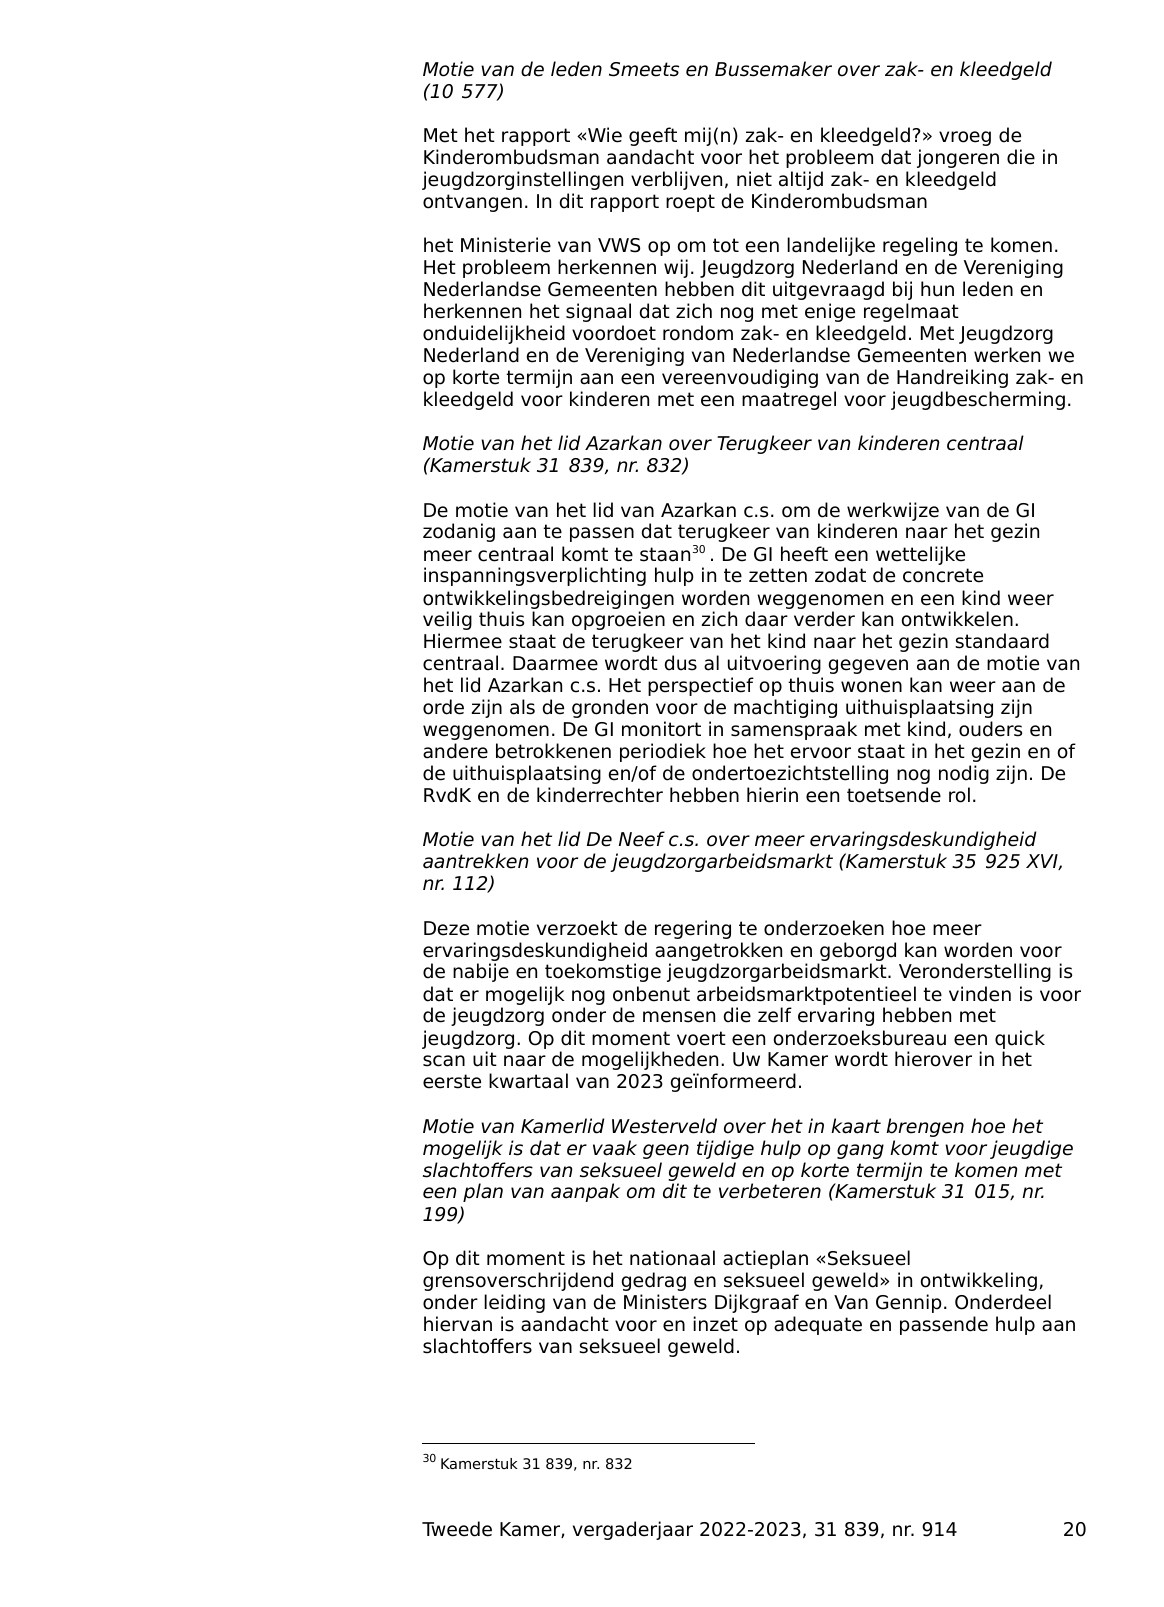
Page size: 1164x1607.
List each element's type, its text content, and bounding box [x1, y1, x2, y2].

text Kamerstuk 31 839, nr. 832 [422, 1452, 1087, 1474]
subtitle Motie van het lid Azarkan over Terugkeer van kinderen centraal (Kamerstuk 31 839, nr. 832) [422, 433, 1087, 477]
text het Ministerie van VWS op om tot een landelijke regeling te komen. Het probleem herkennen wij. Jeugdzorg Nederland en de Vereniging Nederlandse Gemeenten hebben dit uitgevraagd bij hun leden en herkennen het signaal dat zich nog met enige regelmaat onduidelijkheid voordoet rondom zak- en kleedgeld. Met Jeugdzorg Nederland en de Vereniging van Nederlandse Gemeenten werken we op korte termijn aan een vereenvoudiging van de Handreiking zak- en kleedgeld voor kinderen met een maatregel voor jeugdbescherming. [422, 235, 1087, 411]
subtitle Motie van het lid De Neef c.s. over meer ervaringsdeskundigheid aantrekken voor de jeugdzorgarbeidsmarkt (Kamerstuk 35 925 XVI, nr. 112) [422, 829, 1087, 895]
subtitle Motie van Kamerlid Westerveld over het in kaart brengen hoe het mogelijk is dat er vaak geen tijdige hulp op gang komt voor jeugdige slachtoffers van seksueel geweld en op korte termijn te komen met een plan van aanpak om dit te verbeteren (Kamerstuk 31 015, nr. 199) [422, 1116, 1087, 1225]
text Met het rapport «Wie geeft mij(n) zak- en kleedgeld?» vroeg de Kinderombudsman aandacht voor het probleem dat jongeren die in jeugdzorginstellingen verblijven, niet altijd zak- en kleedgeld ontvangen. In dit rapport roept de Kinderombudsman [422, 125, 1087, 213]
subtitle Motie van de leden Smeets en Bussemaker over zak- en kleedgeld (10 577) [422, 59, 1087, 103]
text Op dit moment is het nationaal actieplan «Seksueel grensoverschrijdend gedrag en seksueel geweld» in ontwikkeling, onder leiding van de Ministers Dijkgraaf en Van Gennip. Onderdeel hiervan is aandacht voor en inzet op adequate en passende hulp aan slachtoffers van seksueel geweld. [422, 1248, 1087, 1357]
text Deze motie verzoekt de regering te onderzoeken hoe meer ervaringsdeskundigheid aangetrokken en geborgd kan worden voor de nabije en toekomstige jeugdzorgarbeidsmarkt. Veronderstelling is dat er mogelijk nog onbenut arbeidsmarktpotentieel te vinden is voor de jeugdzorg onder de mensen die zelf ervaring hebben met jeugdzorg. Op dit moment voert een onderzoeksbureau een quick scan uit naar de mogelijkheden. Uw Kamer wordt hierover in het eerste kwartaal van 2023 geïnformeerd. [422, 917, 1087, 1093]
text De motie van het lid van Azarkan c.s. om de werkwijze van de GI zodanig aan te passen dat terugkeer van kinderen naar het gezin meer centraal komt te staan. De GI heeft een wettelijke inspanningsverplichting hulp in te zetten zodat de concrete ontwikkelingsbedreigingen worden weggenomen en een kind weer veilig thuis kan opgroeien en zich daar verder kan ontwikkelen. Hiermee staat de terugkeer van het kind naar het gezin standaard centraal. Daarmee wordt dus al uitvoering gegeven aan de motie van het lid Azarkan c.s. Het perspectief op thuis wonen kan weer aan de orde zijn als de gronden voor de machtiging uithuisplaatsing zijn weggenomen. De GI monitort in samenspraak met kind, ouders en andere betrokkenen periodiek hoe het ervoor staat in het gezin en of de uithuisplaatsing en/of de ondertoezichtstelling nog nodig zijn. De RvdK en de kinderrechter hebben hierin een toetsende rol. [422, 499, 1087, 807]
